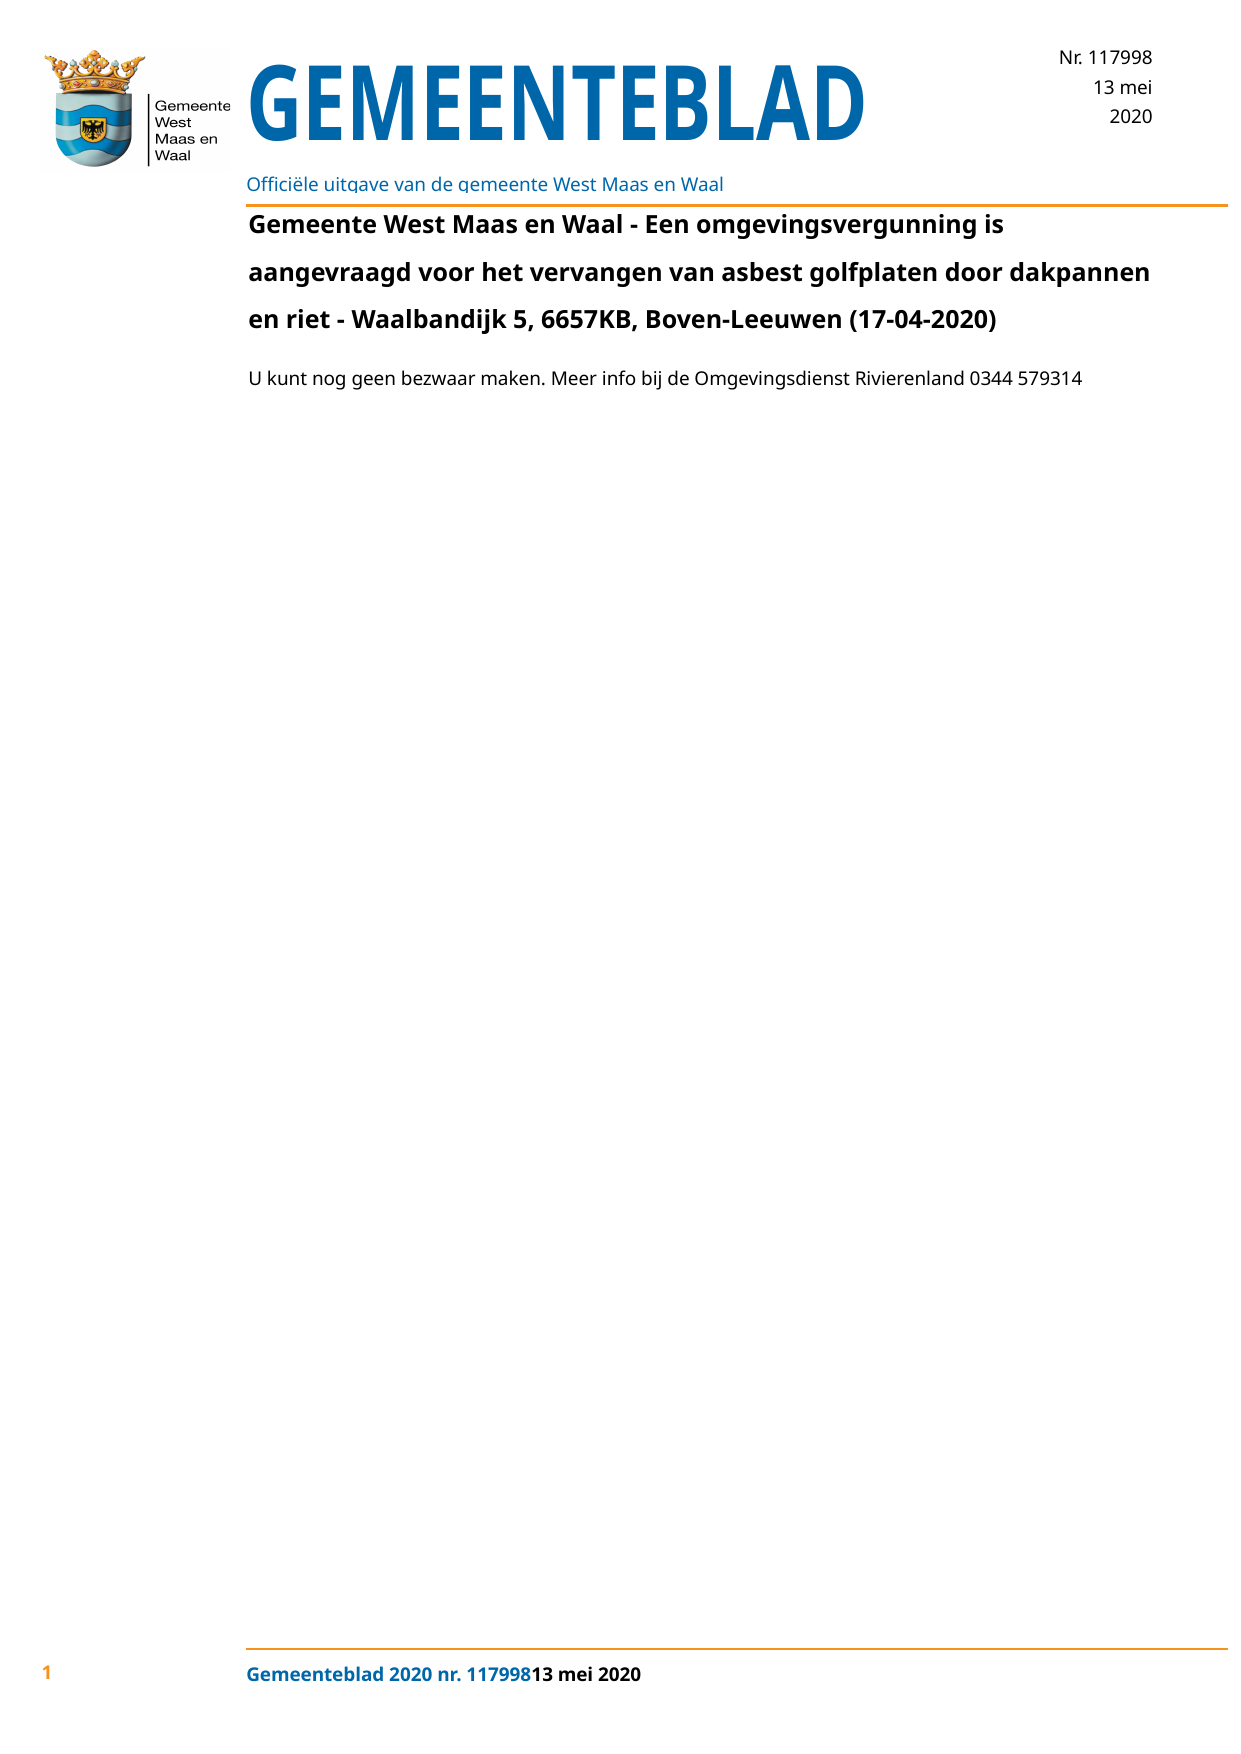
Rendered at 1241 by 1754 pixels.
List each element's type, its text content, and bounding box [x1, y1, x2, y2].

text U kunt nog geen bezwaar maken. Meer info bij de Omgevingsdienst Rivierenland 0344 579314 [248, 366, 1152, 391]
text Gemeente West Maas en Waal - Een omgevingsvergunning is aangevraagd voor het vervangen van asbest golfplaten door dakpannen en riet - Waalbandijk 5, 6657KB, Boven-Leeuwen (17-04-2020) [248, 207, 1152, 336]
picture [41, 47, 231, 172]
